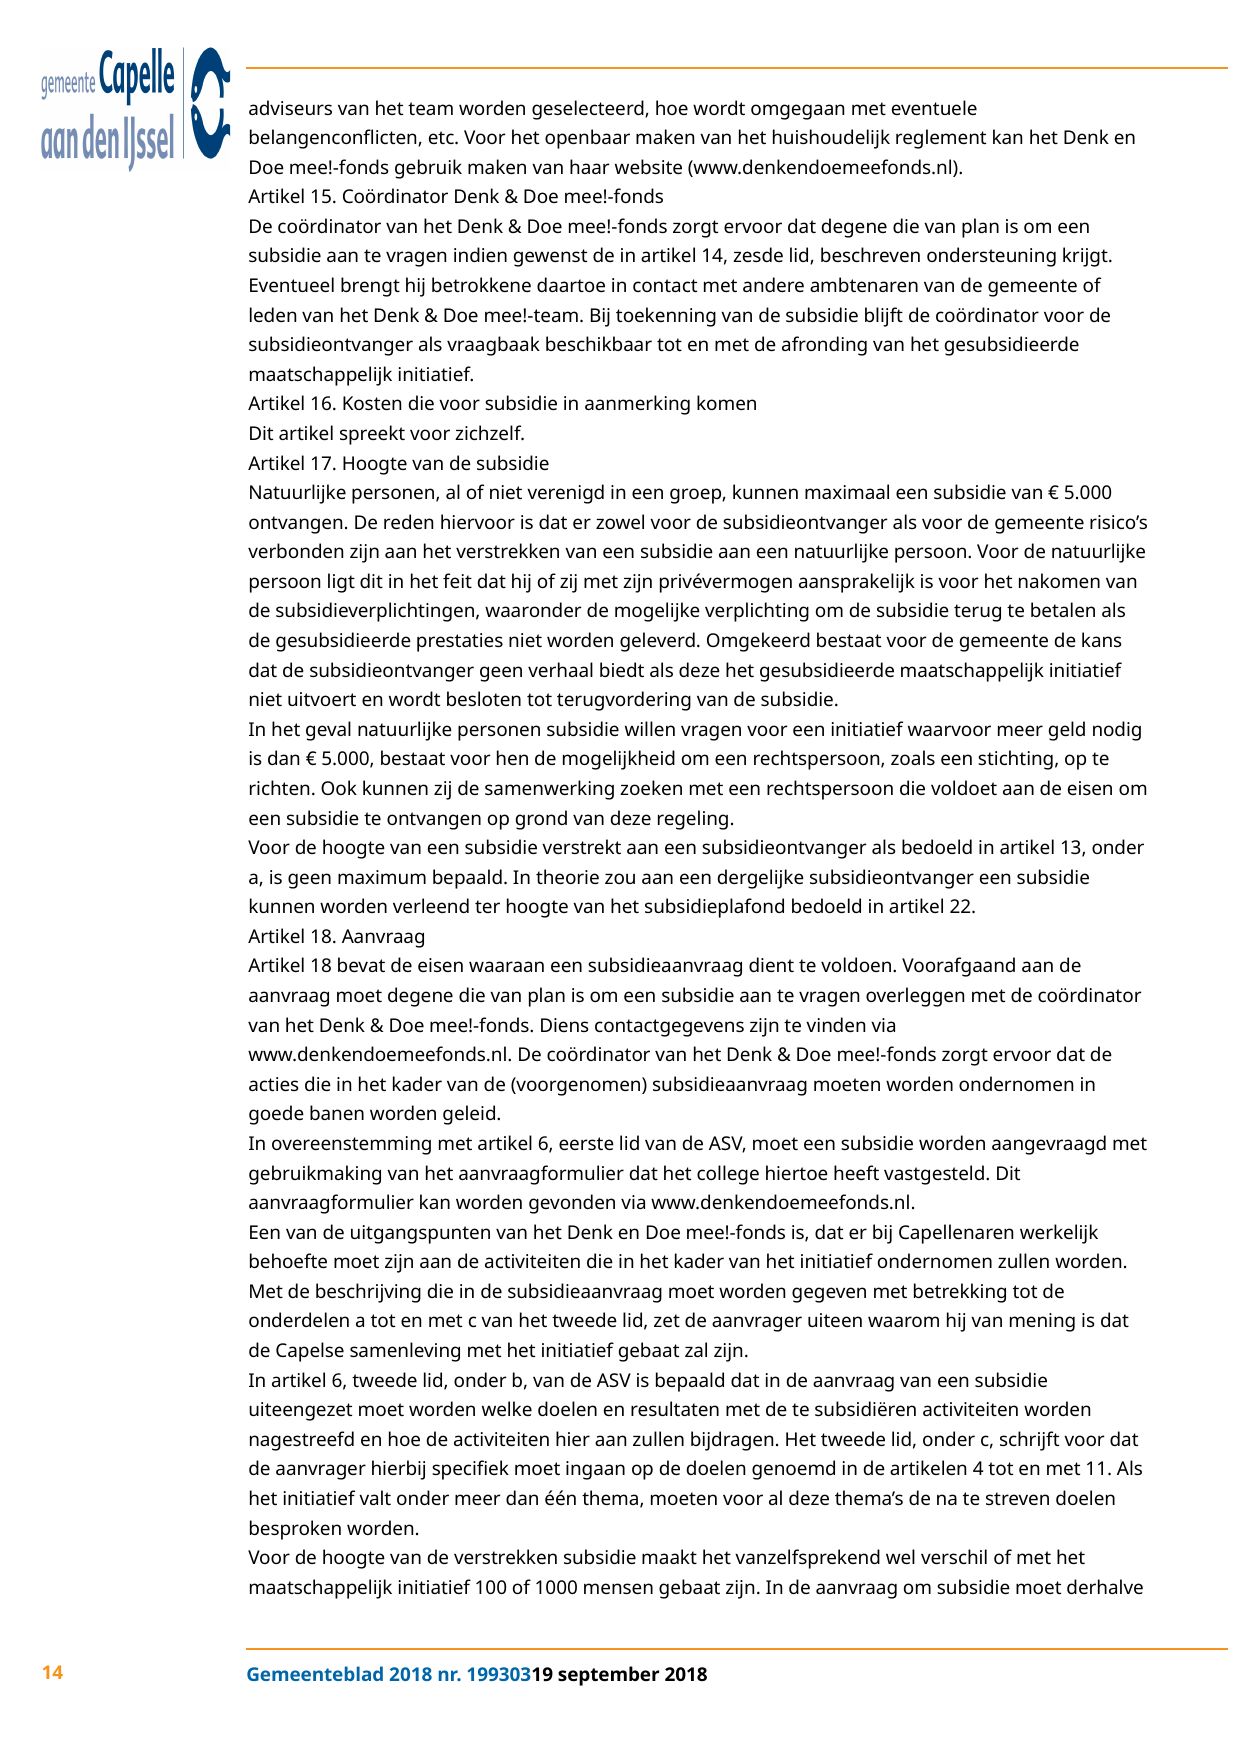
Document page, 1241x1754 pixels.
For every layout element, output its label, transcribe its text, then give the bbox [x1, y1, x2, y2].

text Natuurlijke personen, al of niet verenigd in een groep, kunnen maximaal een subsidie van € 5.000 ontvangen. De reden hiervoor is dat er zowel voor de subsidieontvanger als voor de gemeente risico’s verbonden zijn aan het verstrekken van een subsidie aan een natuurlijke persoon. Voor de natuurlijke persoon ligt dit in het feit dat hij of zij met zijn privévermogen aansprakelijk is voor het nakomen van de subsidieverplichtingen, waaronder de mogelijke verplichting om de subsidie terug te betalen als de gesubsidieerde prestaties niet worden geleverd. Omgekeerd bestaat voor de gemeente de kans dat de subsidieontvanger geen verhaal biedt als deze het gesubsidieerde maatschappelijk initiatief niet uitvoert en wordt besloten tot terugvordering van de subsidie. [248, 479, 1152, 712]
text In artikel 6, tweede lid, onder b, van de ASV is bepaald dat in de aanvraag van een subsidie uiteengezet moet worden welke doelen en resultaten met de te subsidiëren activiteiten worden nagestreefd en hoe de activiteiten hier aan zullen bijdragen. Het tweede lid, onder c, schrijft voor dat de aanvrager hierbij specifiek moet ingaan op de doelen genoemd in de artikelen 4 tot en met 11. Als het initiatief valt onder meer dan één thema, moeten voor al deze thema’s de na te streven doelen besproken worden. [248, 1367, 1152, 1541]
picture [41, 47, 231, 172]
text Artikel 16. Kosten die voor subsidie in aanmerking komen [248, 391, 1152, 416]
text In het geval natuurlijke personen subsidie willen vragen voor een initiatief waarvoor meer geld nodig is dan € 5.000, bestaat voor hen de mogelijkheid om een rechtspersoon, zoals een stichting, op te richten. Ook kunnen zij de samenwerking zoeken met een rechtspersoon die voldoet aan de eisen om een subsidie te ontvangen op grond van deze regeling. [248, 716, 1152, 831]
text Een van de uitgangspunten van het Denk en Doe mee!-fonds is, dat er bij Capellenaren werkelijk behoefte moet zijn aan de activiteiten die in het kader van het initiatief ondernomen zullen worden. Met de beschrijving die in de subsidieaanvraag moet worden gegeven met betrekking tot de onderdelen a tot en met c van het tweede lid, zet de aanvrager uiteen waarom hij van mening is dat de Capelse samenleving met het initiatief gebaat zal zijn. [248, 1219, 1152, 1363]
text Voor de hoogte van de verstrekken subsidie maakt het vanzelfsprekend wel verschil of met het maatschappelijk initiatief 100 of 1000 mensen gebaat zijn. In de aanvraag om subsidie moet derhalve [248, 1544, 1152, 1600]
text In overeenstemming met artikel 6, eerste lid van de ASV, moet een subsidie worden aangevraagd met gebruikmaking van het aanvraagformulier dat het college hiertoe heeft vastgesteld. Dit aanvraagformulier kan worden gevonden via www.denkendoemeefonds.nl. [248, 1130, 1152, 1215]
text Artikel 17. Hoogte van de subsidie [248, 450, 1152, 476]
text Voor de hoogte van een subsidie verstrekt aan een subsidieontvanger als bedoeld in artikel 13, onder a, is geen maximum bepaald. In theorie zou aan een dergelijke subsidieontvanger een subsidie kunnen worden verleend ter hoogte van het subsidieplafond bedoeld in artikel 22. [248, 834, 1152, 919]
text adviseurs van het team worden geselecteerd, hoe wordt omgegaan met eventuele belangenconflicten, etc. Voor het openbaar maken van het huishoudelijk reglement kan het Denk en Doe mee!-fonds gebruik maken van haar website (www.denkendoemeefonds.nl). [248, 95, 1152, 180]
text Artikel 18 bevat de eisen waaraan een subsidieaanvraag dient te voldoen. Voorafgaand aan de aanvraag moet degene die van plan is om een subsidie aan te vragen overleggen met de coördinator van het Denk & Doe mee!-fonds. Diens contactgegevens zijn te vinden via www.denkendoemeefonds.nl. De coördinator van het Denk & Doe mee!-fonds zorgt ervoor dat de acties die in het kader van de (voorgenomen) subsidieaanvraag moeten worden ondernomen in goede banen worden geleid. [248, 953, 1152, 1126]
text Dit artikel spreekt voor zichzelf. [248, 420, 1152, 446]
text Artikel 15. Coördinator Denk & Doe mee!-fonds [248, 183, 1152, 209]
text De coördinator van het Denk & Doe mee!-fonds zorgt ervoor dat degene die van plan is om een subsidie aan te vragen indien gewenst de in artikel 14, zesde lid, beschreven ondersteuning krijgt. Eventueel brengt hij betrokkene daartoe in contact met andere ambtenaren van de gemeente of leden van het Denk & Doe mee!-team. Bij toekenning van de subsidie blijft de coördinator voor de subsidieontvanger als vraagbaak beschikbaar tot en met de afronding van het gesubsidieerde maatschappelijk initiatief. [248, 213, 1152, 387]
text Artikel 18. Aanvraag [248, 923, 1152, 949]
